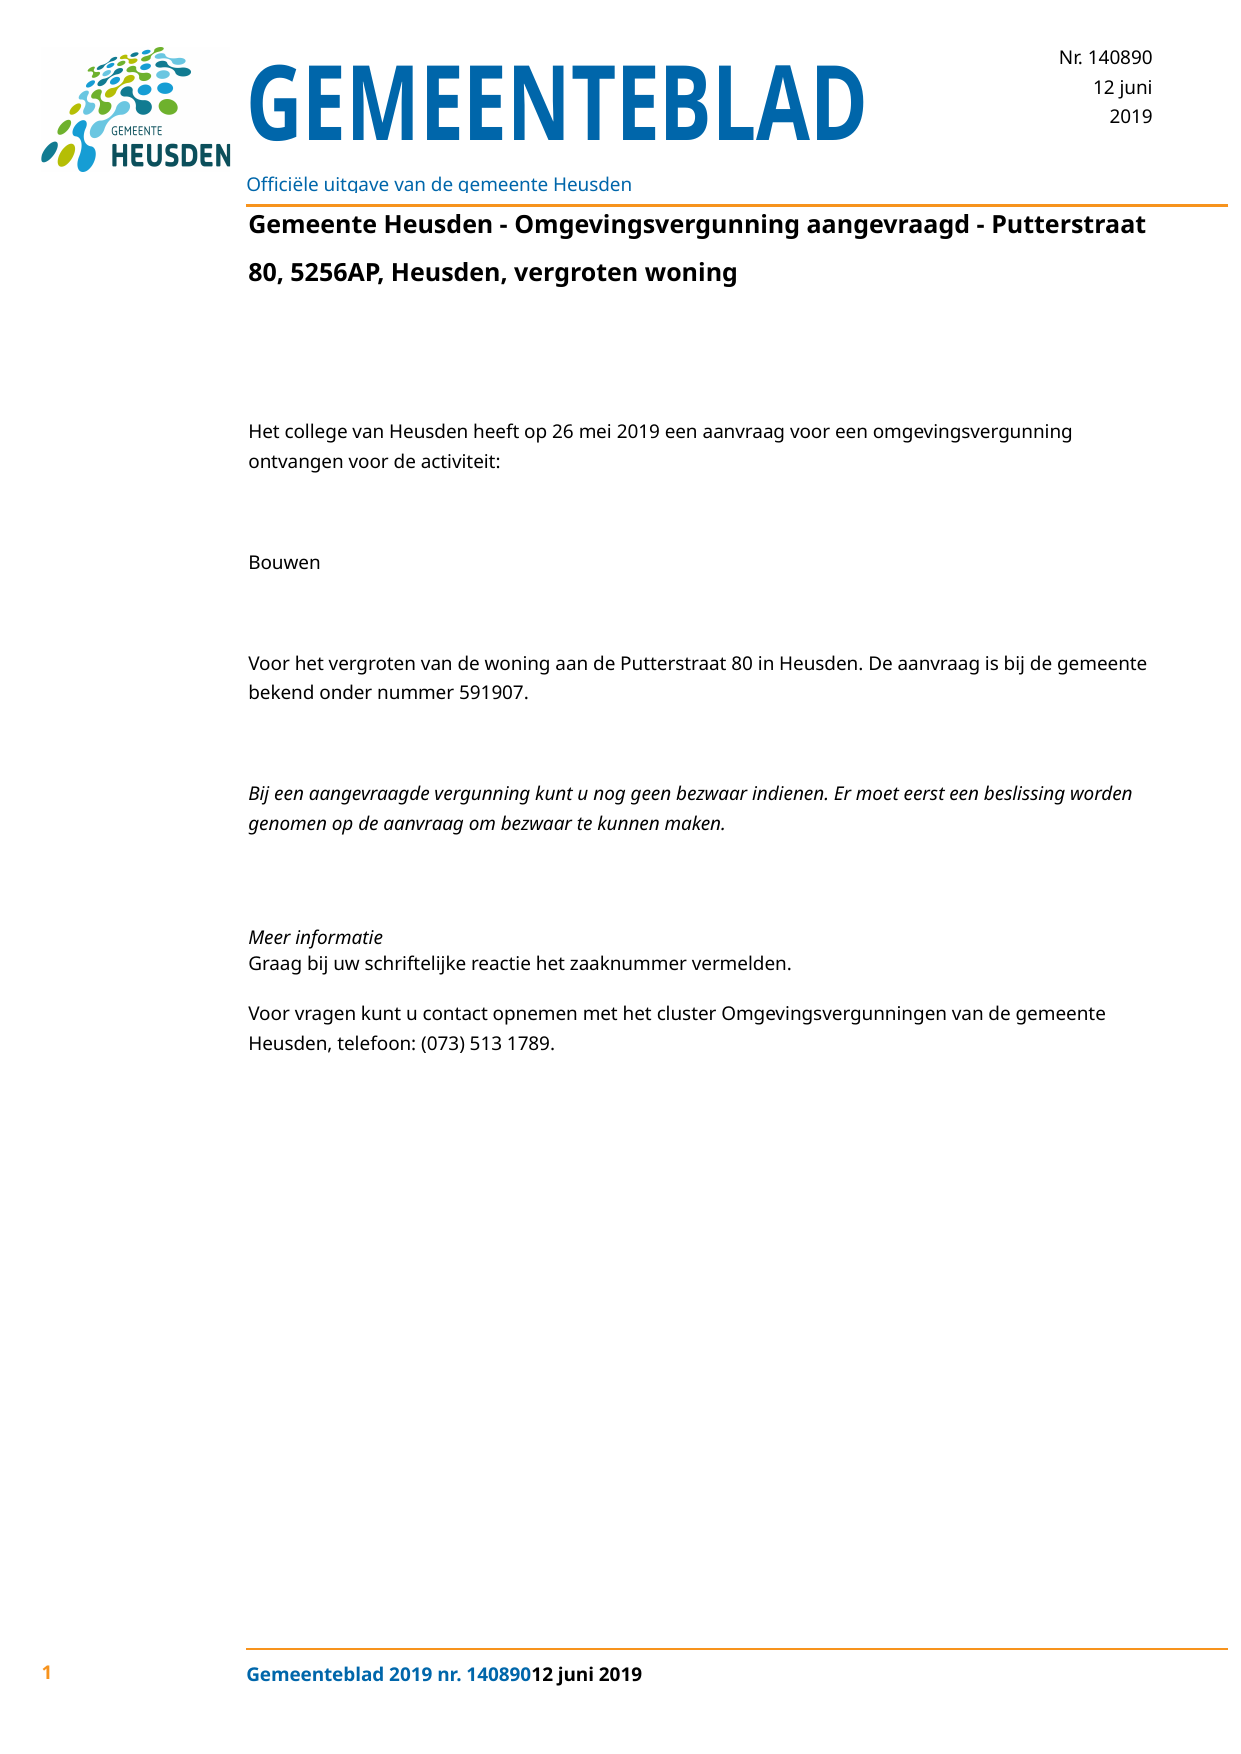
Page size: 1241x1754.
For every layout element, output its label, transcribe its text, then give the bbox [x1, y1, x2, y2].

text Het college van Heusden heeft op 26 mei 2019 een aanvraag voor een omgevingsvergunning ontvangen voor de activiteit: [248, 419, 1152, 474]
picture [41, 47, 231, 172]
text Voor het vergroten van de woning aan de Putterstraat 80 in Heusden. De aanvraag is bij de gemeente bekend onder nummer 591907. [248, 650, 1152, 705]
text Bouwen [248, 549, 1152, 575]
text Voor vragen kunt u contact opnemen met het cluster Omgevingsvergunningen van de gemeente Heusden, telefoon: (073) 513 1789. [248, 1001, 1152, 1056]
text Graag bij uw schriftelijke reactie het zaaknummer vermelden. [248, 950, 1152, 976]
text Gemeente Heusden - Omgevingsvergunning aangevraagd - Putterstraat 80, 5256AP, Heusden, vergroten woning [248, 207, 1152, 288]
text Meer informatie [248, 924, 1152, 950]
text Bij een aangevraagde vergunning kunt u nog geen bezwaar indienen. Er moet eerst een beslissing worden genomen op de aanvraag om bezwaar te kunnen maken. [248, 780, 1152, 836]
